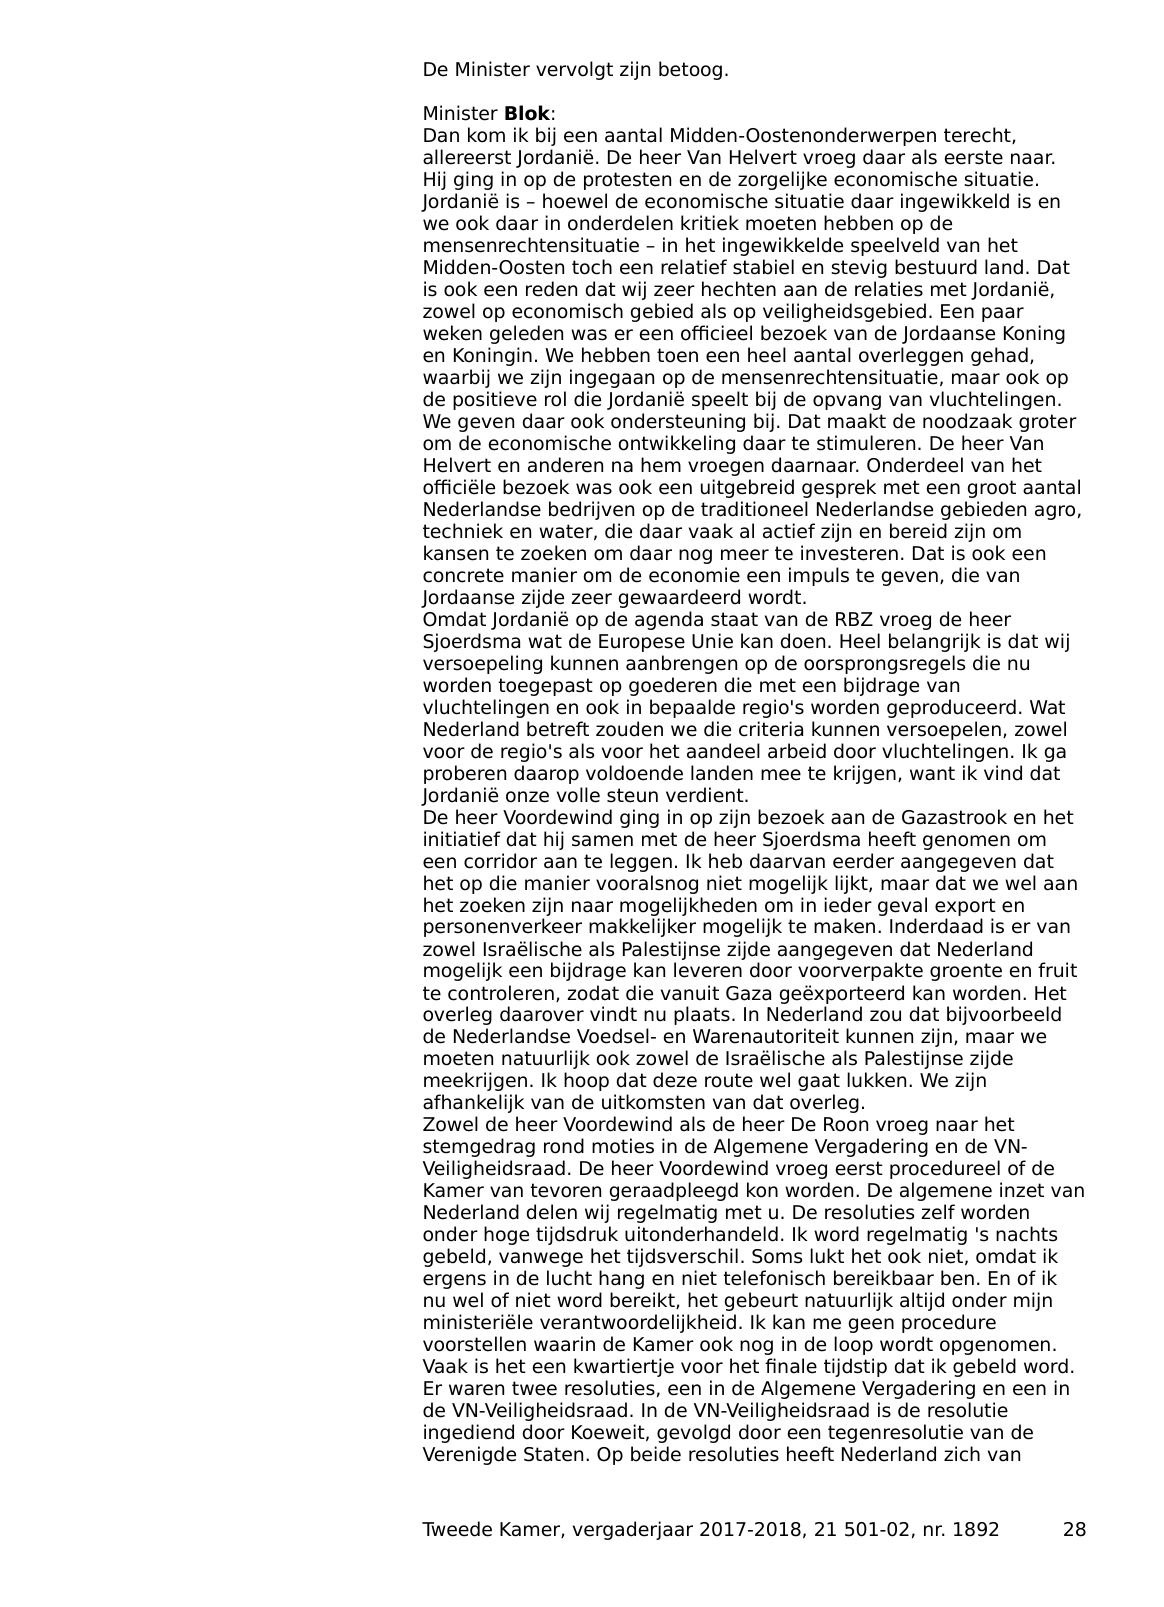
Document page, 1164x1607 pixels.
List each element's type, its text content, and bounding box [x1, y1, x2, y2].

text Omdat Jordanië op de agenda staat van de RBZ vroeg de heer Sjoerdsma wat de Europese Unie kan doen. Heel belangrijk is dat wij versoepeling kunnen aanbrengen op de oorsprongsregels die nu worden toegepast op goederen die met een bijdrage van vluchtelingen en ook in bepaalde regio's worden geproduceerd. Wat Nederland betreft zouden we die criteria kunnen versoepelen, zowel voor de regio's als voor het aandeel arbeid door vluchtelingen. Ik ga proberen daarop voldoende landen mee te krijgen, want ik vind dat Jordanië onze volle steun verdient. [422, 609, 1087, 807]
text Minister Blok: [422, 103, 1087, 125]
text Er waren twee resoluties, een in de Algemene Vergadering en een in de VN-Veiligheidsraad. In de VN-Veiligheidsraad is de resolutie ingediend door Koeweit, gevolgd door een tegenresolutie van de Verenigde Staten. Op beide resoluties heeft Nederland zich van [422, 1378, 1087, 1466]
text De Minister vervolgt zijn betoog. [422, 59, 1087, 81]
text De heer Voordewind ging in op zijn bezoek aan de Gazastrook en het initiatief dat hij samen met de heer Sjoerdsma heeft genomen om een corridor aan te leggen. Ik heb daarvan eerder aangegeven dat het op die manier vooralsnog niet mogelijk lijkt, maar dat we wel aan het zoeken zijn naar mogelijkheden om in ieder geval export en personenverkeer makkelijker mogelijk te maken. Inderdaad is er van zowel Israëlische als Palestijnse zijde aangegeven dat Nederland mogelijk een bijdrage kan leveren door voorverpakte groente en fruit te controleren, zodat die vanuit Gaza geëxporteerd kan worden. Het overleg daarover vindt nu plaats. In Nederland zou dat bijvoorbeeld de Nederlandse Voedsel- en Warenautoriteit kunnen zijn, maar we moeten natuurlijk ook zowel de Israëlische als Palestijnse zijde meekrijgen. Ik hoop dat deze route wel gaat lukken. We zijn afhankelijk van de uitkomsten van dat overleg. [422, 807, 1087, 1114]
text Dan kom ik bij een aantal Midden-Oostenonderwerpen terecht, allereerst Jordanië. De heer Van Helvert vroeg daar als eerste naar. Hij ging in op de protesten en de zorgelijke economische situatie. Jordanië is – hoewel de economische situatie daar ingewikkeld is en we ook daar in onderdelen kritiek moeten hebben op de mensenrechtensituatie – in het ingewikkelde speelveld van het Midden-Oosten toch een relatief stabiel en stevig bestuurd land. Dat is ook een reden dat wij zeer hechten aan de relaties met Jordanië, zowel op economisch gebied als op veiligheidsgebied. Een paar weken geleden was er een officieel bezoek van de Jordaanse Koning en Koningin. We hebben toen een heel aantal overleggen gehad, waarbij we zijn ingegaan op de mensenrechtensituatie, maar ook op de positieve rol die Jordanië speelt bij de opvang van vluchtelingen. We geven daar ook ondersteuning bij. Dat maakt de noodzaak groter om de economische ontwikkeling daar te stimuleren. De heer Van Helvert en anderen na hem vroegen daarnaar. Onderdeel van het officiële bezoek was ook een uitgebreid gesprek met een groot aantal Nederlandse bedrijven op de traditioneel Nederlandse gebieden agro, techniek en water, die daar vaak al actief zijn en bereid zijn om kansen te zoeken om daar nog meer te investeren. Dat is ook een concrete manier om de economie een impuls te geven, die van Jordaanse zijde zeer gewaardeerd wordt. [422, 125, 1087, 609]
text Zowel de heer Voordewind als de heer De Roon vroeg naar het stemgedrag rond moties in de Algemene Vergadering en de VN-Veiligheidsraad. De heer Voordewind vroeg eerst procedureel of de Kamer van tevoren geraadpleegd kon worden. De algemene inzet van Nederland delen wij regelmatig met u. De resoluties zelf worden onder hoge tijdsdruk uitonderhandeld. Ik word regelmatig 's nachts gebeld, vanwege het tijdsverschil. Soms lukt het ook niet, omdat ik ergens in de lucht hang en niet telefonisch bereikbaar ben. En of ik nu wel of niet word bereikt, het gebeurt natuurlijk altijd onder mijn ministeriële verantwoordelijkheid. Ik kan me geen procedure voorstellen waarin de Kamer ook nog in de loop wordt opgenomen. Vaak is het een kwartiertje voor het finale tijdstip dat ik gebeld word. [422, 1114, 1087, 1378]
